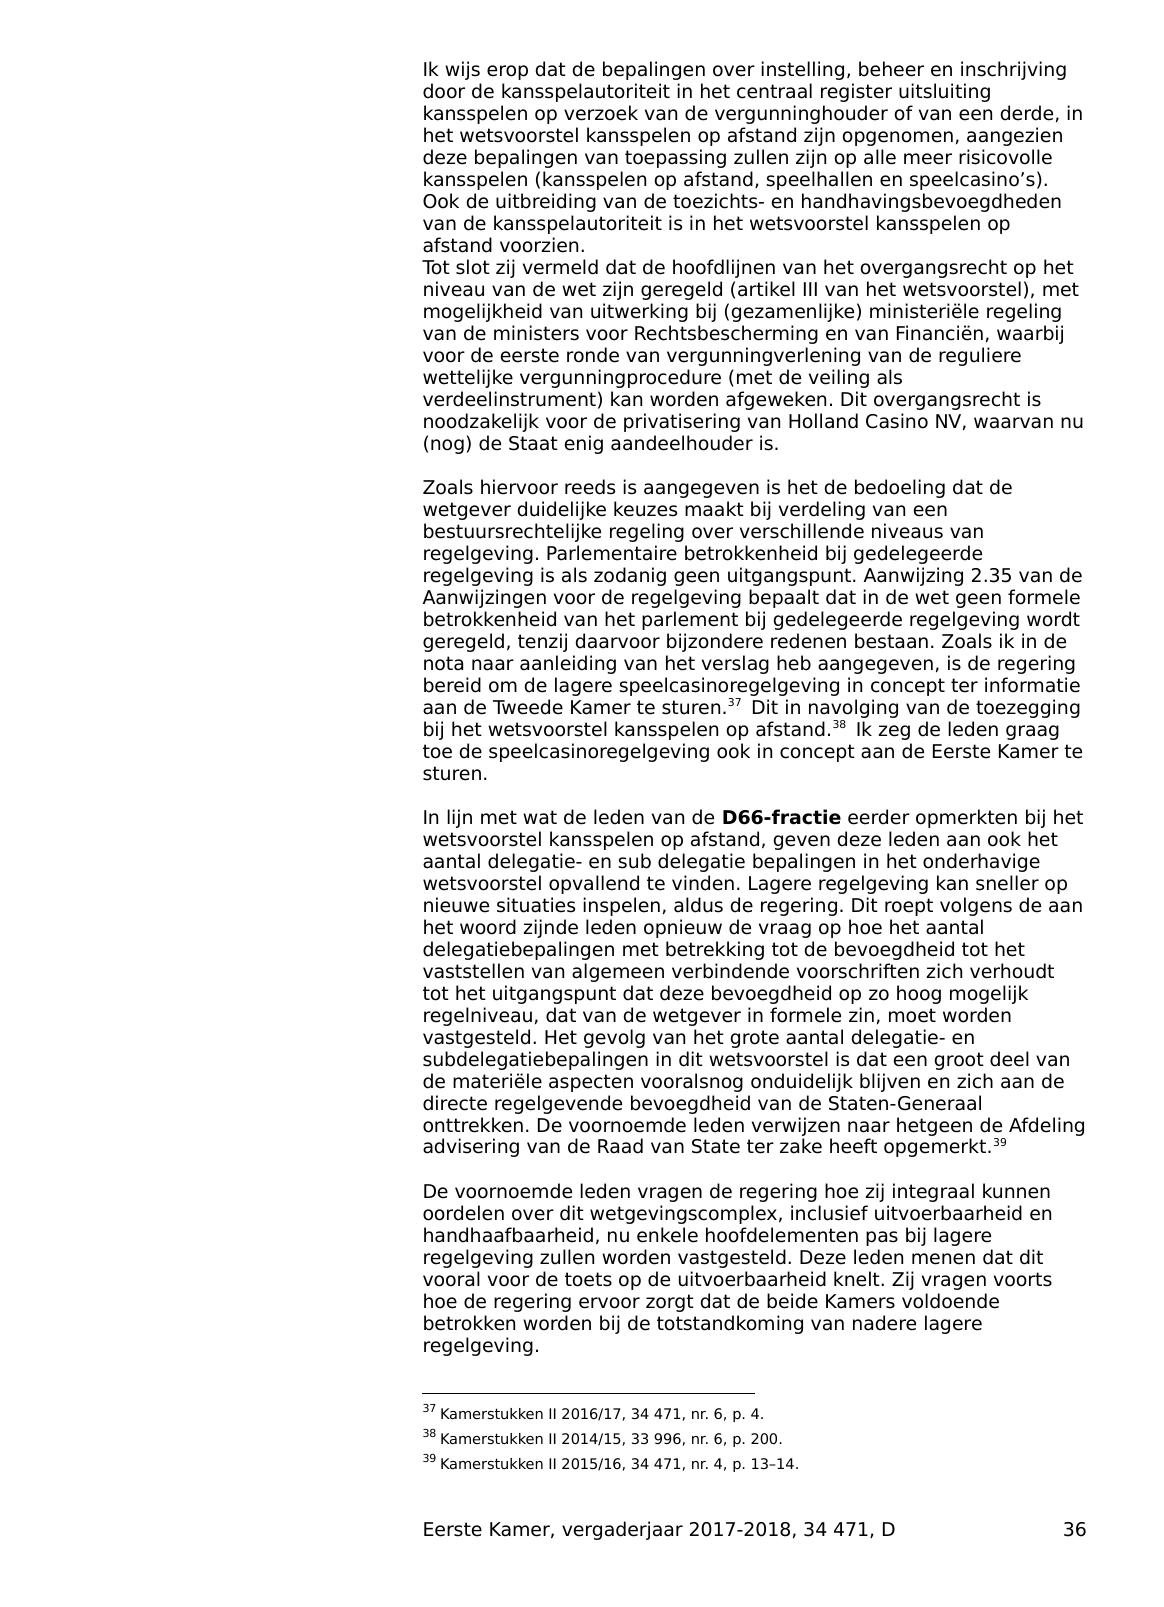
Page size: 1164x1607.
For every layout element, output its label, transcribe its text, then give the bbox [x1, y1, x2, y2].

text De voornoemde leden vragen de regering hoe zij integraal kunnen oordelen over dit wetgevingscomplex, inclusief uitvoerbaarheid en handhaafbaarheid, nu enkele hoofdelementen pas bij lagere regelgeving zullen worden vastgesteld. Deze leden menen dat dit vooral voor de toets op de uitvoerbaarheid knelt. Zij vragen voorts hoe de regering ervoor zorgt dat de beide Kamers voldoende betrokken worden bij de totstandkoming van nadere lagere regelgeving. [422, 1181, 1087, 1356]
text Ik wijs erop dat de bepalingen over instelling, beheer en inschrijving door de kansspelautoriteit in het centraal register uitsluiting kansspelen op verzoek van de vergunninghouder of van een derde, in het wetsvoorstel kansspelen op afstand zijn opgenomen, aangezien deze bepalingen van toepassing zullen zijn op alle meer risicovolle kansspelen (kansspelen op afstand, speelhallen en speelcasino’s). Ook de uitbreiding van de toezichts- en handhavingsbevoegdheden van de kansspelautoriteit is in het wetsvoorstel kansspelen op afstand voorzien. [422, 59, 1087, 257]
text Zoals hiervoor reeds is aangegeven is het de bedoeling dat de wetgever duidelijke keuzes maakt bij verdeling van een bestuursrechtelijke regeling over verschillende niveaus van regelgeving. Parlementaire betrokkenheid bij gedelegeerde regelgeving is als zodanig geen uitgangspunt. Aanwijzing 2.35 van de Aanwijzingen voor de regelgeving bepaalt dat in de wet geen formele betrokkenheid van het parlement bij gedelegeerde regelgeving wordt geregeld, tenzij daarvoor bijzondere redenen bestaan. Zoals ik in de nota naar aanleiding van het verslag heb aangegeven, is de regering bereid om de lagere speelcasinoregelgeving in concept ter informatie aan de Tweede Kamer te sturen. Dit in navolging van de toezegging bij het wetsvoorstel kansspelen op afstand. Ik zeg de leden graag toe de speelcasinoregelgeving ook in concept aan de Eerste Kamer te sturen. [422, 477, 1087, 784]
text Tot slot zij vermeld dat de hoofdlijnen van het overgangsrecht op het niveau van de wet zijn geregeld (artikel III van het wetsvoorstel), met mogelijkheid van uitwerking bij (gezamenlijke) ministeriële regeling van de ministers voor Rechtsbescherming en van Financiën, waarbij voor de eerste ronde van vergunningverlening van de reguliere wettelijke vergunningprocedure (met de veiling als verdeelinstrument) kan worden afgeweken. Dit overgangsrecht is noodzakelijk voor de privatisering van Holland Casino NV, waarvan nu (nog) de Staat enig aandeelhouder is. [422, 257, 1087, 455]
text Kamerstukken II 2014/15, 33 996, nr. 6, p. 200. [422, 1427, 1087, 1449]
text Kamerstukken II 2015/16, 34 471, nr. 4, p. 13–14. [422, 1452, 1087, 1474]
text Kamerstukken II 2016/17, 34 471, nr. 6, p. 4. [422, 1402, 1087, 1424]
text In lijn met wat de leden van de D66-fractie eerder opmerkten bij het wetsvoorstel kansspelen op afstand, geven deze leden aan ook het aantal delegatie- en sub delegatie bepalingen in het onderhavige wetsvoorstel opvallend te vinden. Lagere regelgeving kan sneller op nieuwe situaties inspelen, aldus de regering. Dit roept volgens de aan het woord zijnde leden opnieuw de vraag op hoe het aantal delegatiebepalingen met betrekking tot de bevoegdheid tot het vaststellen van algemeen verbindende voorschriften zich verhoudt tot het uitgangspunt dat deze bevoegdheid op zo hoog mogelijk regelniveau, dat van de wetgever in formele zin, moet worden vastgesteld. Het gevolg van het grote aantal delegatie- en subdelegatiebepalingen in dit wetsvoorstel is dat een groot deel van de materiële aspecten vooralsnog onduidelijk blijven en zich aan de directe regelgevende bevoegdheid van de Staten-Generaal onttrekken. De voornoemde leden verwijzen naar hetgeen de Afdeling advisering van de Raad van State ter zake heeft opgemerkt. [422, 807, 1087, 1158]
